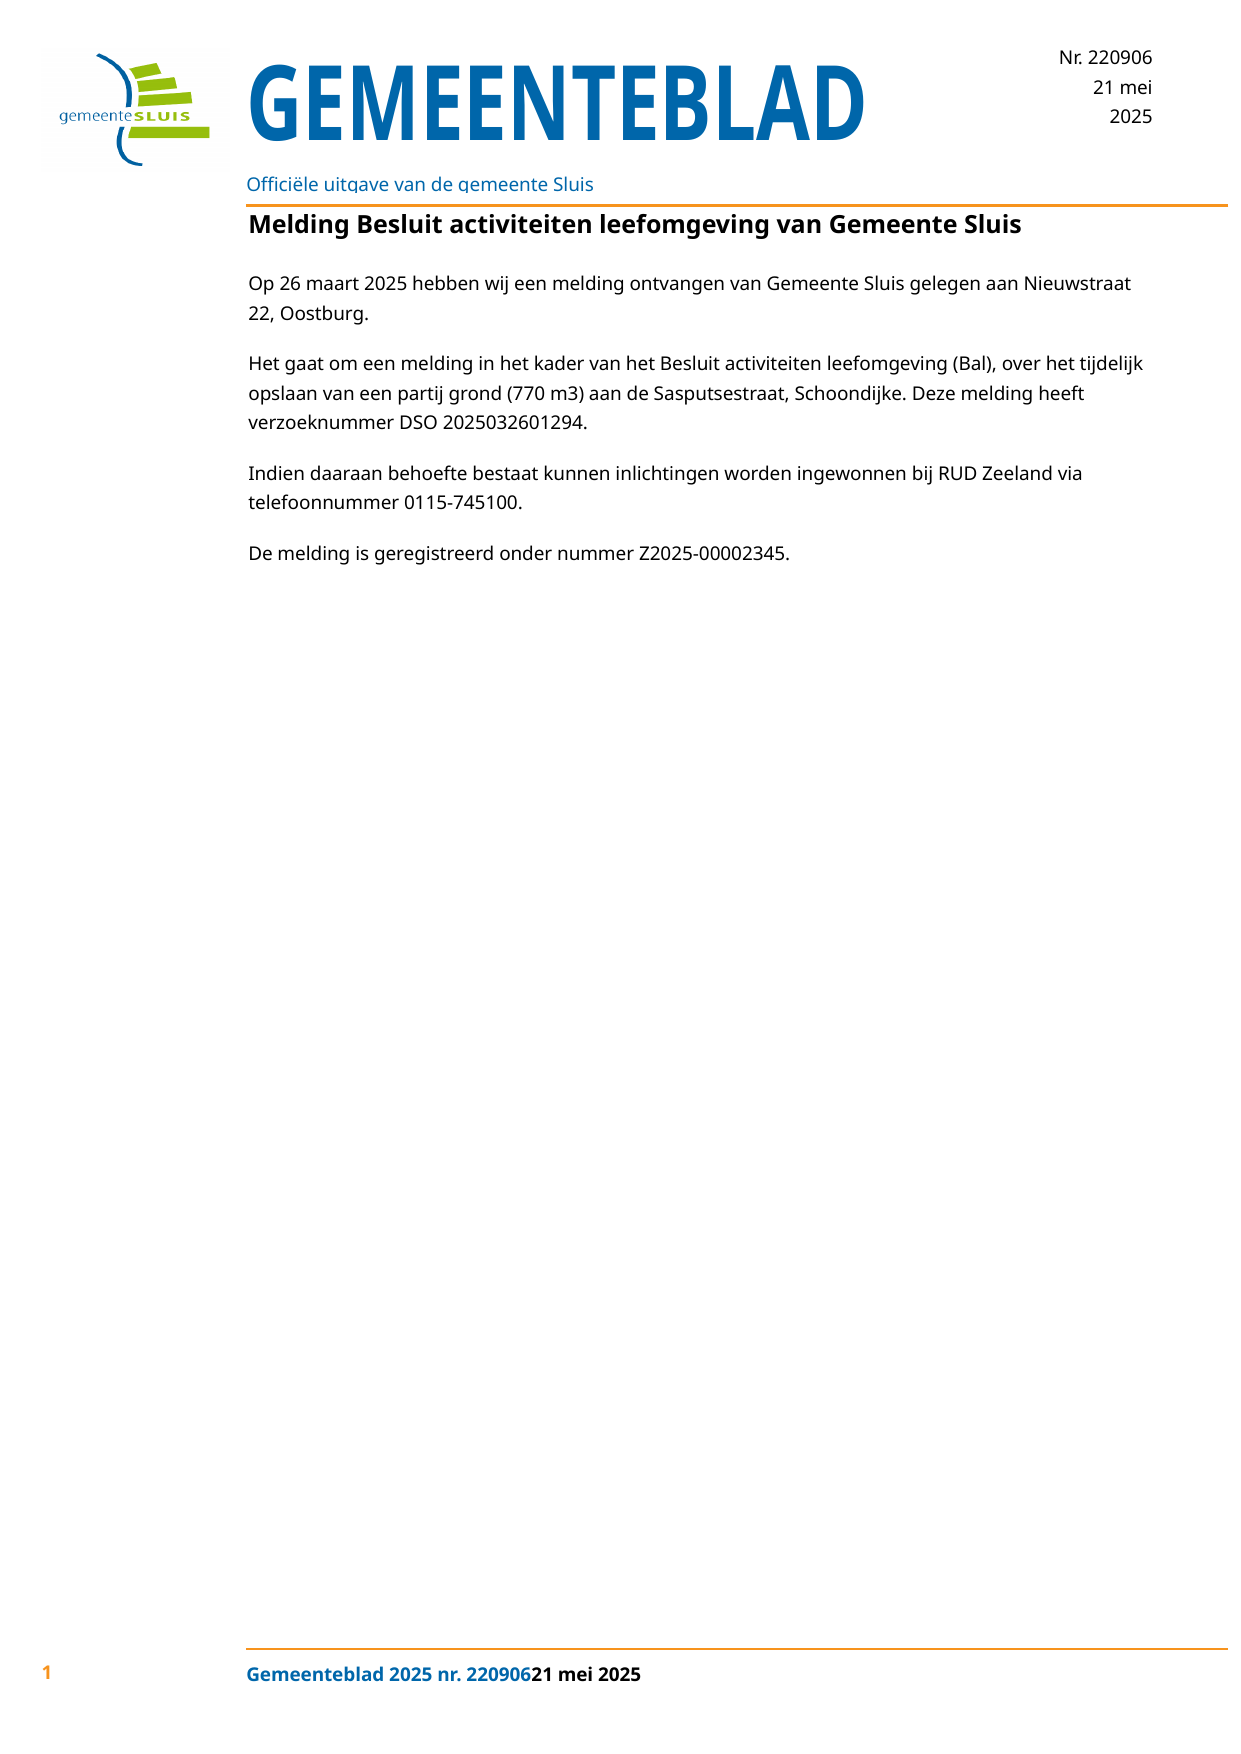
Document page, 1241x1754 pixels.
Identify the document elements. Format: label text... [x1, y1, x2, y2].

text Melding Besluit activiteiten leefomgeving van Gemeente Sluis [248, 207, 1152, 241]
text De melding is geregistreerd onder nummer Z2025-00002345. [248, 540, 1152, 566]
text Indien daaraan behoefte bestaat kunnen inlichtingen worden ingewonnen bij RUD Zeeland via telefoonnummer 0115-745100. [248, 460, 1152, 515]
text Op 26 maart 2025 hebben wij een melding ontvangen van Gemeente Sluis gelegen aan Nieuwstraat 22, Oostburg. [248, 270, 1152, 326]
text Het gaat om een melding in het kader van het Besluit activiteiten leefomgeving (Bal), over het tijdelijk opslaan van een partij grond (770 m3) aan de Sasputsestraat, Schoondijke. Deze melding heeft verzoeknummer DSO 2025032601294. [248, 350, 1152, 435]
picture [41, 47, 231, 172]
